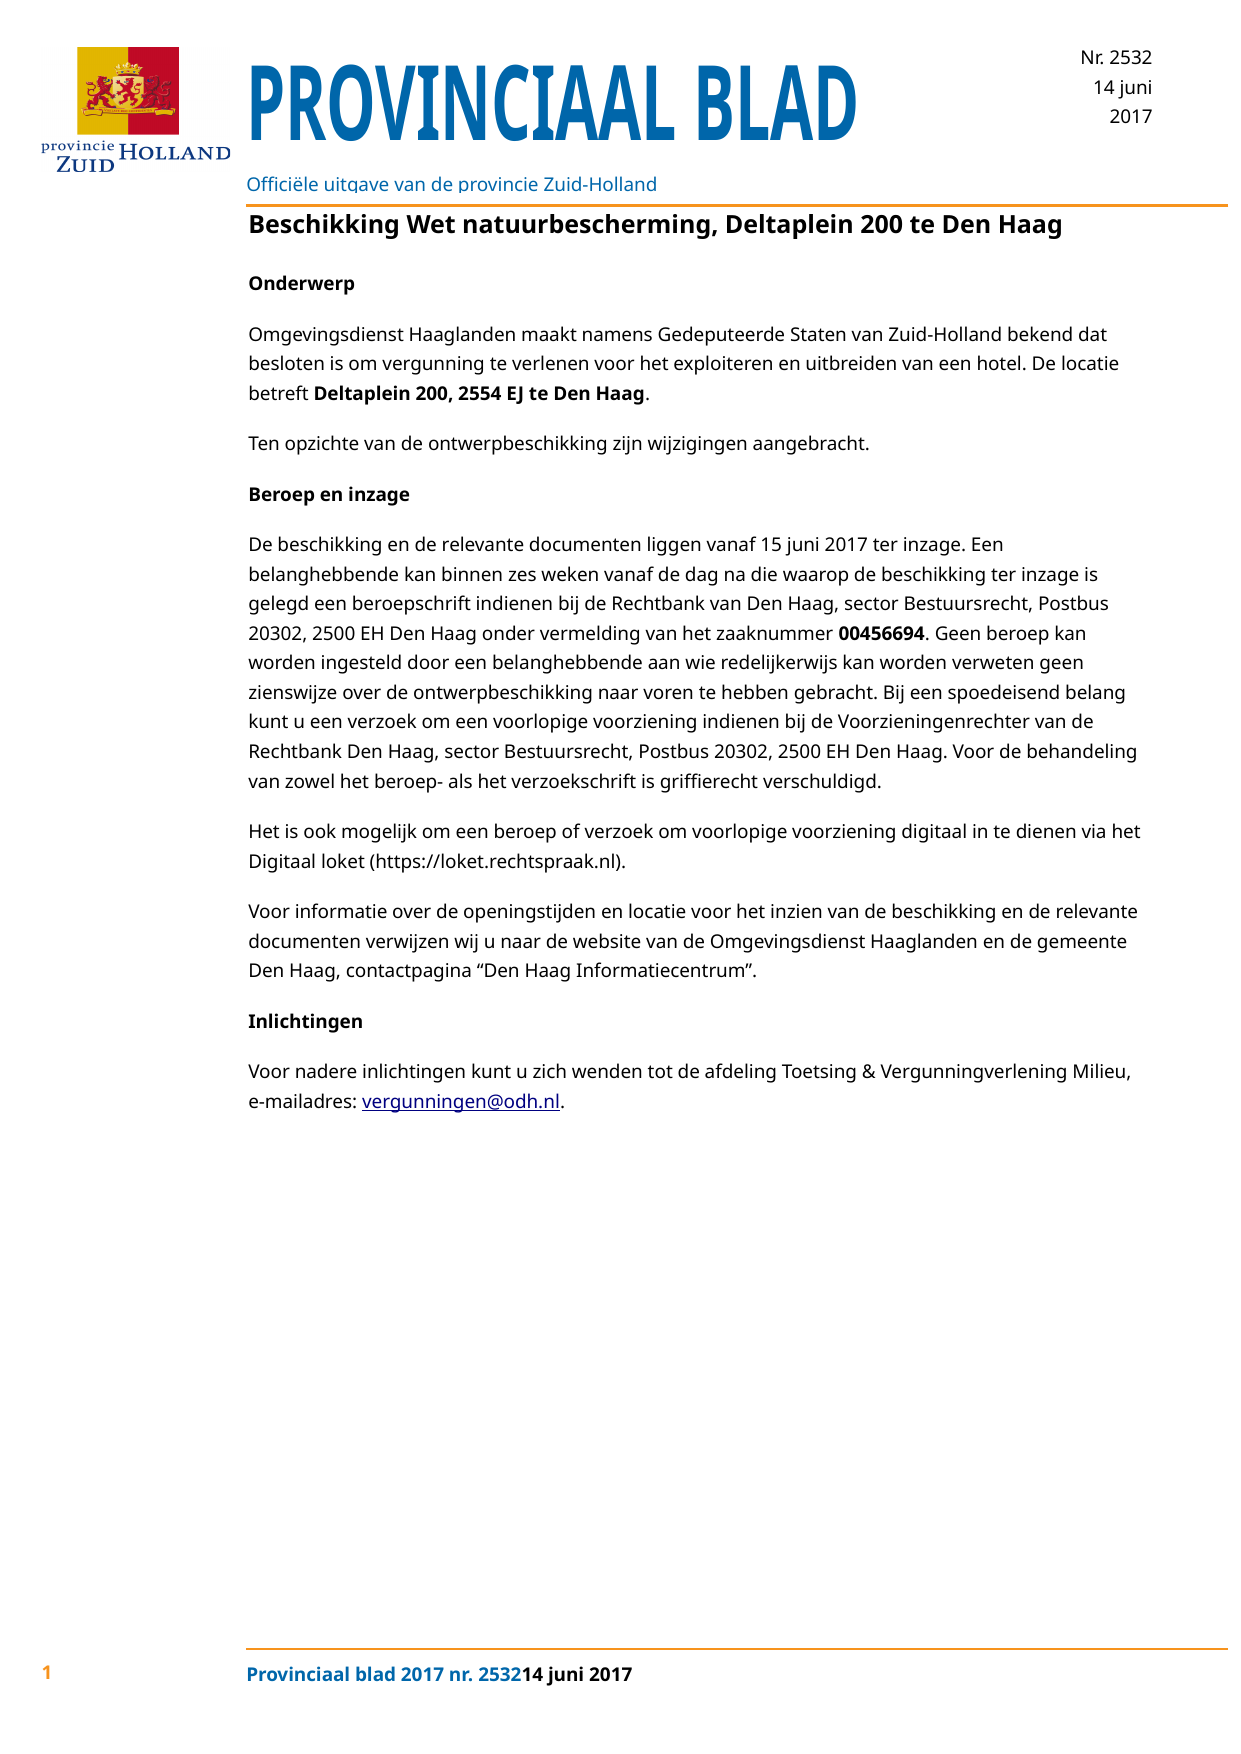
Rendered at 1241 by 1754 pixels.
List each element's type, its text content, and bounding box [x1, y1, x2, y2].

text Beschikking Wet natuurbescherming, Deltaplein 200 te Den Haag [248, 207, 1152, 241]
text Inlichtingen [248, 1008, 1152, 1033]
text Onderwerp [248, 270, 1152, 296]
text Ten opzichte van de ontwerpbeschikking zijn wijzigingen aangebracht. [248, 430, 1152, 456]
picture [41, 47, 231, 172]
text Omgevingsdienst Haaglanden maakt namens Gedeputeerde Staten van Zuid-Holland bekend dat besloten is om vergunning te verlenen voor het exploiteren en uitbreiden van een hotel. De locatie betreft Deltaplein 200, 2554 EJ te Den Haag. [248, 321, 1152, 406]
text Beroep en inzage [248, 481, 1152, 506]
text Voor nadere inlichtingen kunt u zich wenden tot de afdeling Toetsing & Vergunningverlening Milieu, e-mailadres: vergunningen@odh.nl. [248, 1058, 1152, 1113]
text Voor informatie over de openingstijden en locatie voor het inzien van de beschikking en de relevante documenten verwijzen wij u naar de website van de Omgevingsdienst Haaglanden en de gemeente Den Haag, contactpagina “Den Haag Informatiecentrum”. [248, 898, 1152, 983]
text Het is ook mogelijk om een beroep of verzoek om voorlopige voorziening digitaal in te dienen via het Digitaal loket (https://loket.rechtspraak.nl). [248, 818, 1152, 873]
text De beschikking en de relevante documenten liggen vanaf 15 juni 2017 ter inzage. Een belanghebbende kan binnen zes weken vanaf de dag na die waarop de beschikking ter inzage is gelegd een beroepschrift indienen bij de Rechtbank van Den Haag, sector Bestuursrecht, Postbus 20302, 2500 EH Den Haag onder vermelding van het zaaknummer 00456694. Geen beroep kan worden ingesteld door een belanghebbende aan wie redelijkerwijs kan worden verweten geen zienswijze over de ontwerpbeschikking naar voren te hebben gebracht. Bij een spoedeisend belang kunt u een verzoek om een voorlopige voorziening indienen bij de Voorzieningenrechter van de Rechtbank Den Haag, sector Bestuursrecht, Postbus 20302, 2500 EH Den Haag. Voor de behandeling van zowel het beroep- als het verzoekschrift is griffierecht verschuldigd. [248, 531, 1152, 793]
